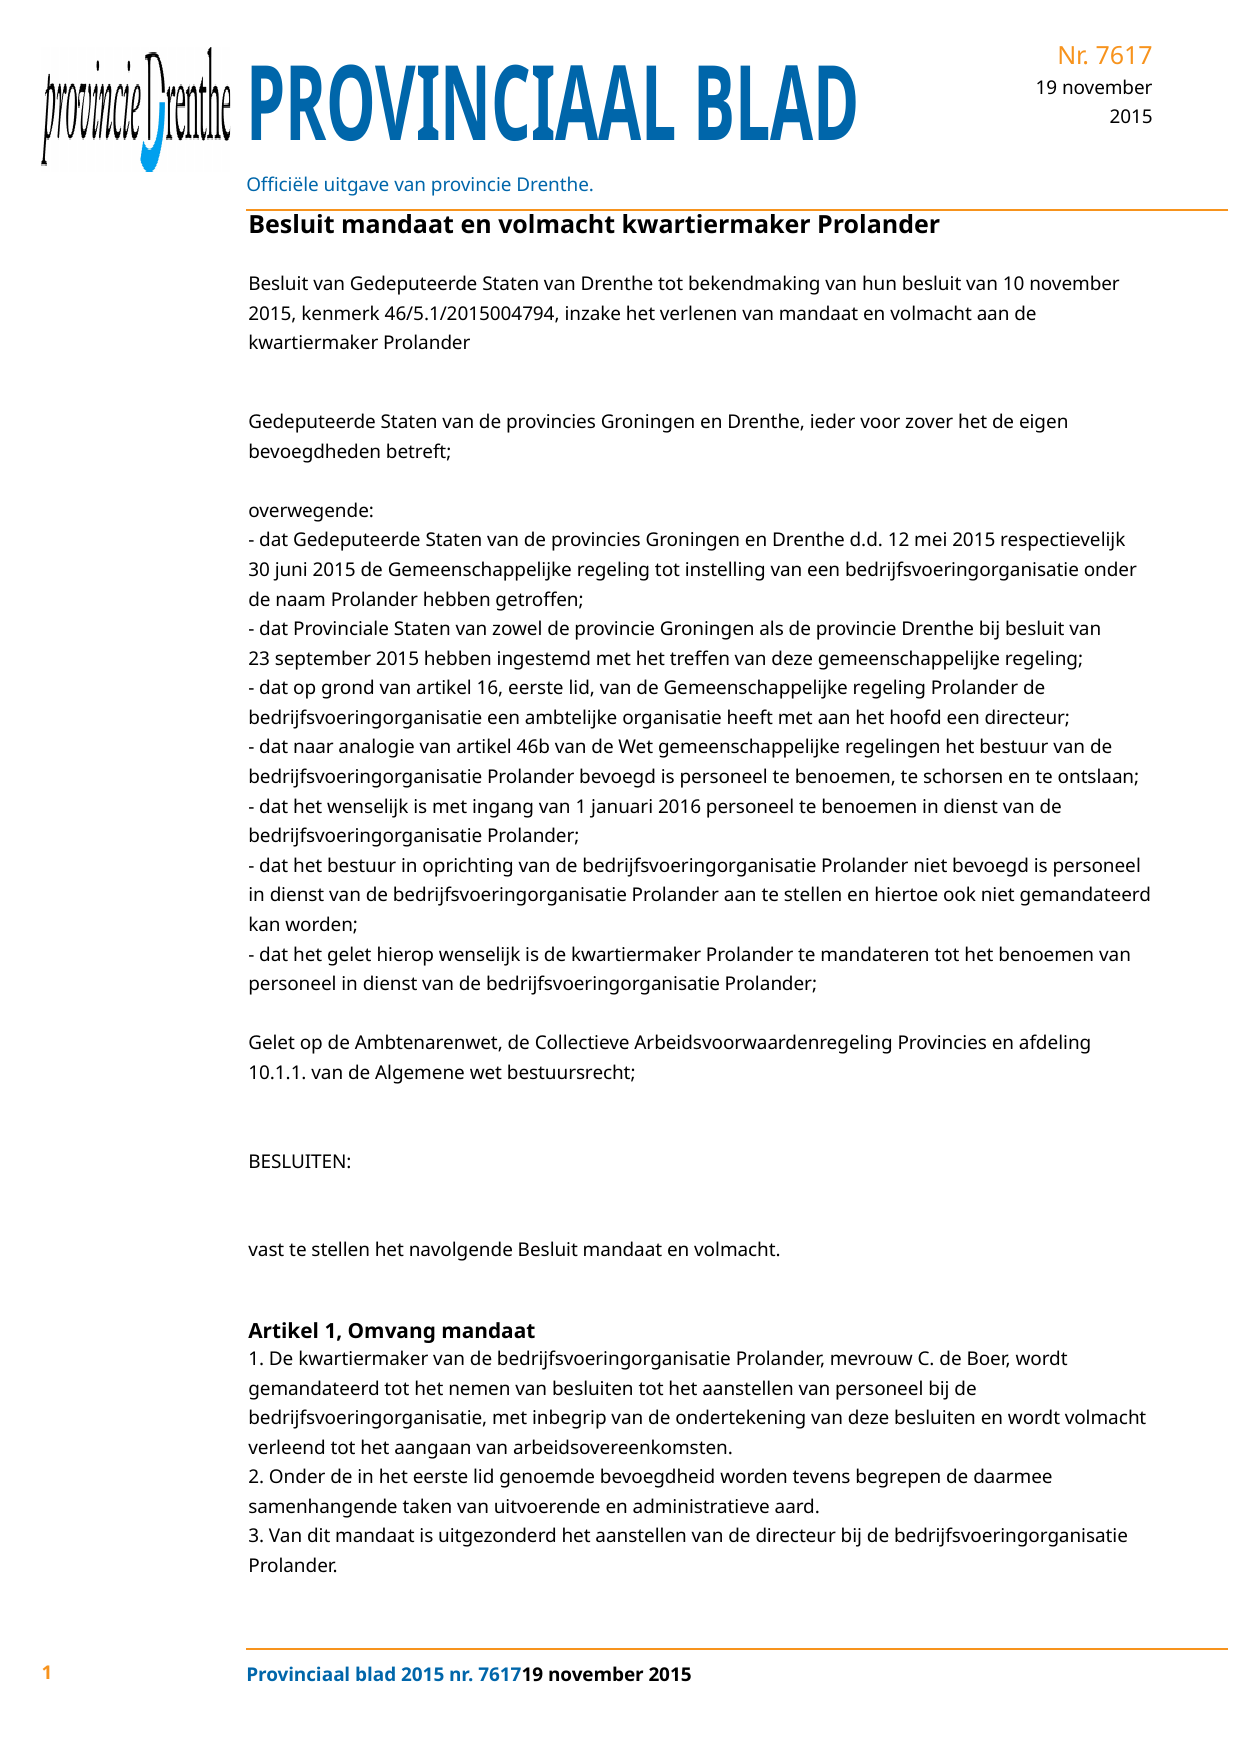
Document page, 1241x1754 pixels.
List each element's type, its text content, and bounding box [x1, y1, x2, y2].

text Artikel 1, Omvang mandaat [248, 1317, 1152, 1345]
text 1. De kwartiermaker van de bedrijfsvoeringorganisatie Prolander, mevrouw C. de Boer, wordt gemandateerd tot het nemen van besluiten tot het aanstellen van personeel bij de bedrijfsvoeringorganisatie, met inbegrip van de ondertekening van deze besluiten en wordt volmacht verleend tot het aangaan van arbeidsovereenkomsten. [248, 1345, 1152, 1459]
text 2. Onder de in het eerste lid genoemde bevoegdheid worden tevens begrepen de daarmee samenhangende taken van uitvoerende en administratieve aard. [248, 1463, 1152, 1519]
text Gedeputeerde Staten van de provincies Groningen en Drenthe, ieder voor zover het de eigen bevoegdheden betreft; [248, 408, 1152, 464]
text - dat naar analogie van artikel 46b van de Wet gemeenschappelijke regelingen het bestuur van de bedrijfsvoeringorganisatie Prolander bevoegd is personeel te benoemen, te schorsen en te ontslaan; [248, 734, 1152, 789]
text BESLUITEN: [248, 1148, 1152, 1174]
text - dat het bestuur in oprichting van de bedrijfsvoeringorganisatie Prolander niet bevoegd is personeel in dienst van de bedrijfsvoeringorganisatie Prolander aan te stellen en hiertoe ook niet gemandateerd kan worden; [248, 852, 1152, 937]
text - dat op grond van artikel 16, eerste lid, van de Gemeenschappelijke regeling Prolander de bedrijfsvoeringorganisatie een ambtelijke organisatie heeft met aan het hoofd een directeur; [248, 674, 1152, 730]
text overwegende: [248, 497, 1152, 523]
text vast te stellen het navolgende Besluit mandaat en volmacht. [248, 1237, 1152, 1262]
text Gelet op de Ambtenarenwet, de Collectieve Arbeidsvoorwaardenregeling Provincies en afdeling 10.1.1. van de Algemene wet bestuursrecht; [248, 1029, 1152, 1085]
picture [41, 47, 231, 172]
text - dat Gedeputeerde Staten van de provincies Groningen en Drenthe d.d. 12 mei 2015 respectievelijk 30 juni 2015 de Gemeenschappelijke regeling tot instelling van een bedrijfsvoeringorganisatie onder de naam Prolander hebben getroffen; [248, 527, 1152, 612]
text Besluit mandaat en volmacht kwartiermaker Prolander [248, 211, 1152, 241]
text Besluit van Gedeputeerde Staten van Drenthe tot bekendmaking van hun besluit van 10 november 2015, kenmerk 46/5.1/2015004794, inzake het verlenen van mandaat en volmacht aan de kwartiermaker Prolander [248, 270, 1152, 355]
text - dat het gelet hierop wenselijk is de kwartiermaker Prolander te mandateren tot het benoemen van personeel in dienst van de bedrijfsvoeringorganisatie Prolander; [248, 941, 1152, 996]
text - dat Provinciale Staten van zowel de provincie Groningen als de provincie Drenthe bij besluit van 23 september 2015 hebben ingestemd met het treffen van deze gemeenschappelijke regeling; [248, 615, 1152, 671]
text 3. Van dit mandaat is uitgezonderd het aanstellen van de directeur bij de bedrijfsvoeringorganisatie Prolander. [248, 1523, 1152, 1578]
text - dat het wenselijk is met ingang van 1 januari 2016 personeel te benoemen in dienst van de bedrijfsvoeringorganisatie Prolander; [248, 793, 1152, 848]
